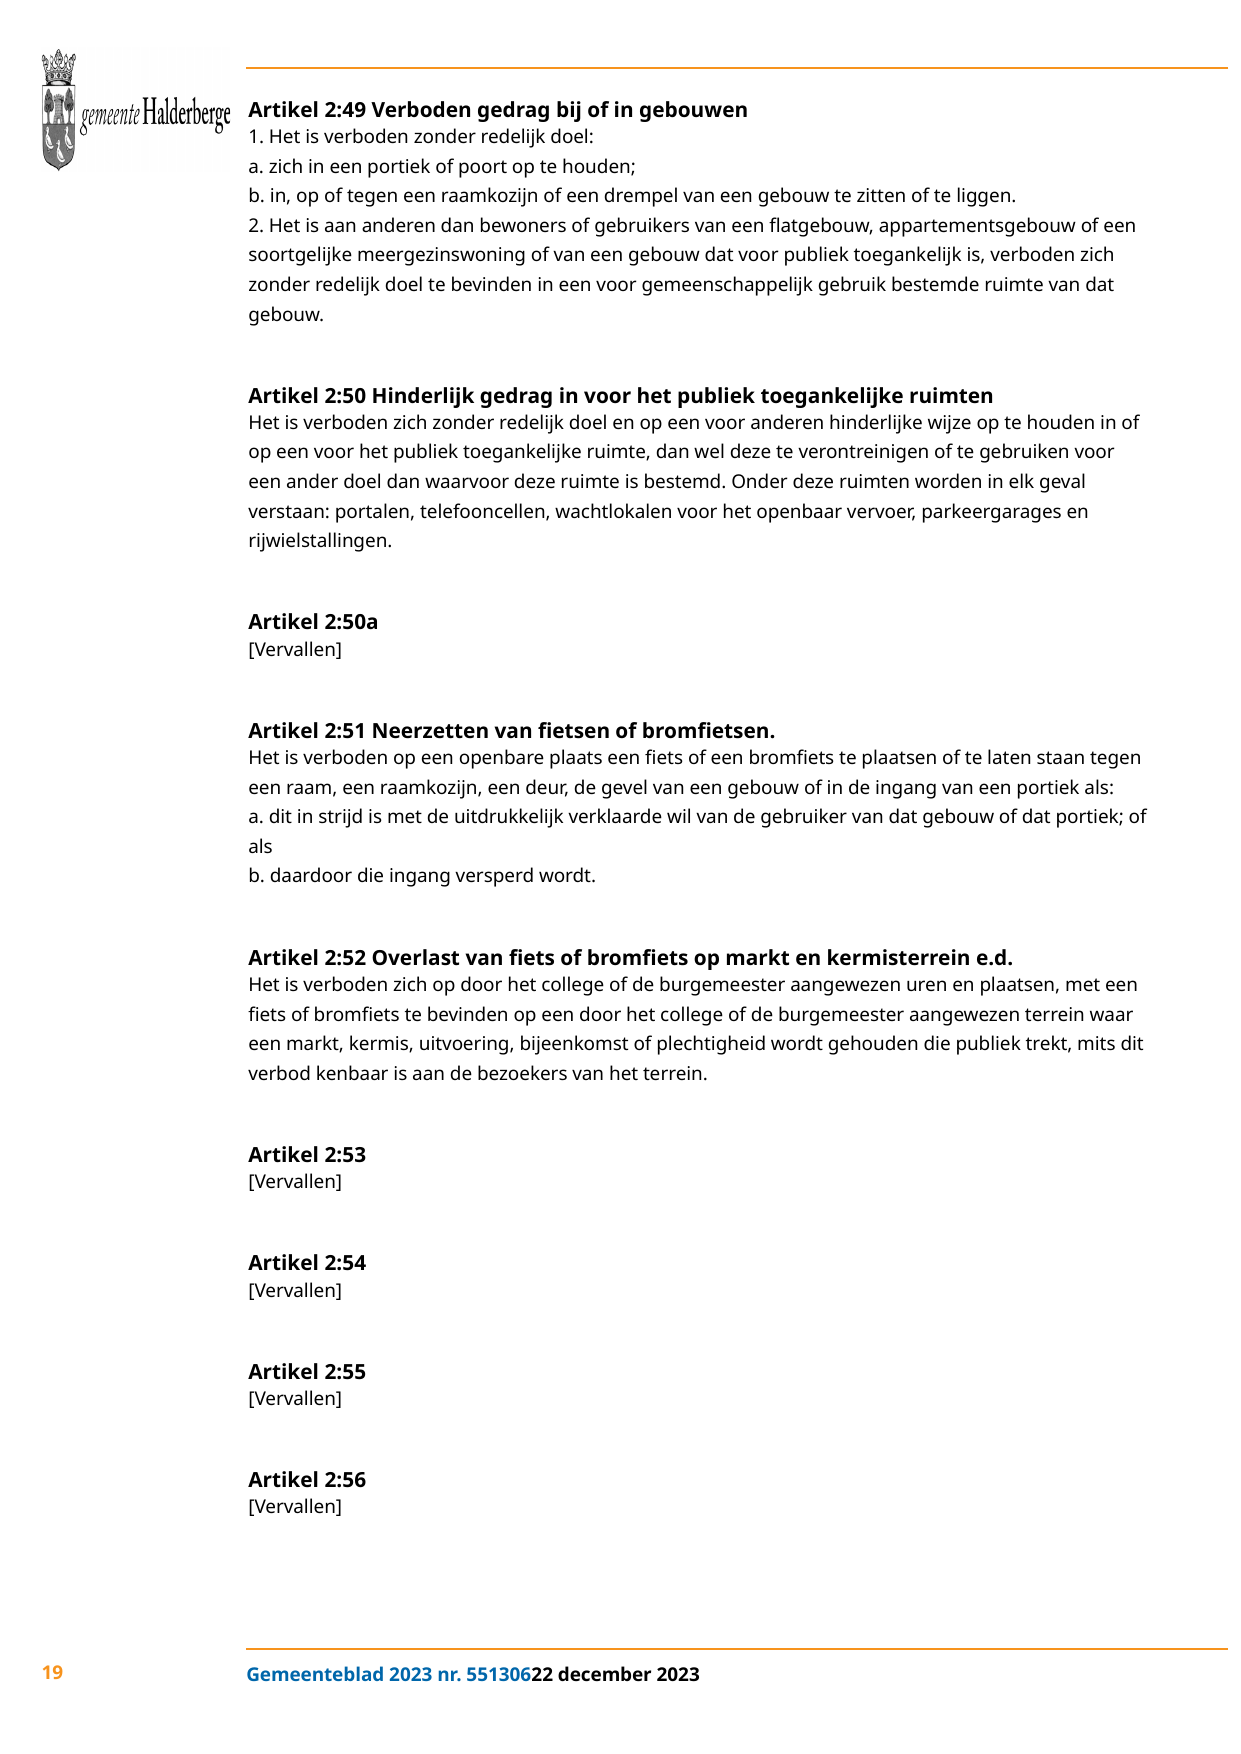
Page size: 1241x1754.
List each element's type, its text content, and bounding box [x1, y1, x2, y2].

text Artikel 2:49 Verboden gedrag bij of in gebouwen [248, 95, 1152, 123]
picture [41, 47, 231, 172]
text b. daardoor die ingang versperd wordt. [248, 863, 1152, 888]
text Het is verboden zich op door het college of de burgemeester aangewezen uren en plaatsen, met een fiets of bromfiets te bevinden op een door het college of de burgemeester aangewezen terrein waar een markt, kermis, uitvoering, bijeenkomst of plechtigheid wordt gehouden die publiek trekt, mits dit verbod kenbaar is aan de bezoekers van het terrein. [248, 971, 1152, 1086]
text 2. Het is aan anderen dan bewoners of gebruikers van een flatgebouw, appartementsgebouw of een soortgelijke meergezinswoning of van een gebouw dat voor publiek toegankelijk is, verboden zich zonder redelijk doel te bevinden in een voor gemeenschappelijk gebruik bestemde ruimte van dat gebouw. [248, 212, 1152, 326]
text Artikel 2:53 [248, 1140, 1152, 1168]
text 1. Het is verboden zonder redelijk doel: [248, 123, 1152, 149]
text Artikel 2:50 Hinderlijk gedrag in voor het publiek toegankelijke ruimten [248, 381, 1152, 409]
text b. in, op of tegen een raamkozijn of een drempel van een gebouw te zitten of te liggen. [248, 182, 1152, 208]
text Het is verboden op een openbare plaats een fiets of een bromfiets te plaatsen of te laten staan tegen een raam, een raamkozijn, een deur, de gevel van een gebouw of in de ingang van een portiek als: [248, 744, 1152, 800]
text Artikel 2:54 [248, 1248, 1152, 1277]
text [Vervallen] [248, 1168, 1152, 1194]
text [Vervallen] [248, 1385, 1152, 1411]
text Artikel 2:55 [248, 1357, 1152, 1385]
text Het is verboden zich zonder redelijk doel en op een voor anderen hinderlijke wijze op te houden in of op een voor het publiek toegankelijke ruimte, dan wel deze te verontreinigen of te gebruiken voor een ander doel dan waarvoor deze ruimte is bestemd. Onder deze ruimten worden in elk geval verstaan: portalen, telefooncellen, wachtlokalen voor het openbaar vervoer, parkeergarages en rijwielstallingen. [248, 409, 1152, 553]
text Artikel 2:50a [248, 607, 1152, 636]
text [Vervallen] [248, 636, 1152, 662]
text a. zich in een portiek of poort op te houden; [248, 153, 1152, 178]
text Artikel 2:56 [248, 1465, 1152, 1494]
text Artikel 2:51 Neerzetten van fietsen of bromfietsen. [248, 716, 1152, 744]
text [Vervallen] [248, 1277, 1152, 1302]
text [Vervallen] [248, 1494, 1152, 1519]
text Artikel 2:52 Overlast van fiets of bromfiets op markt en kermisterrein e.d. [248, 943, 1152, 971]
text a. dit in strijd is met de uitdrukkelijk verklaarde wil van de gebruiker van dat gebouw of dat portiek; of als [248, 803, 1152, 859]
